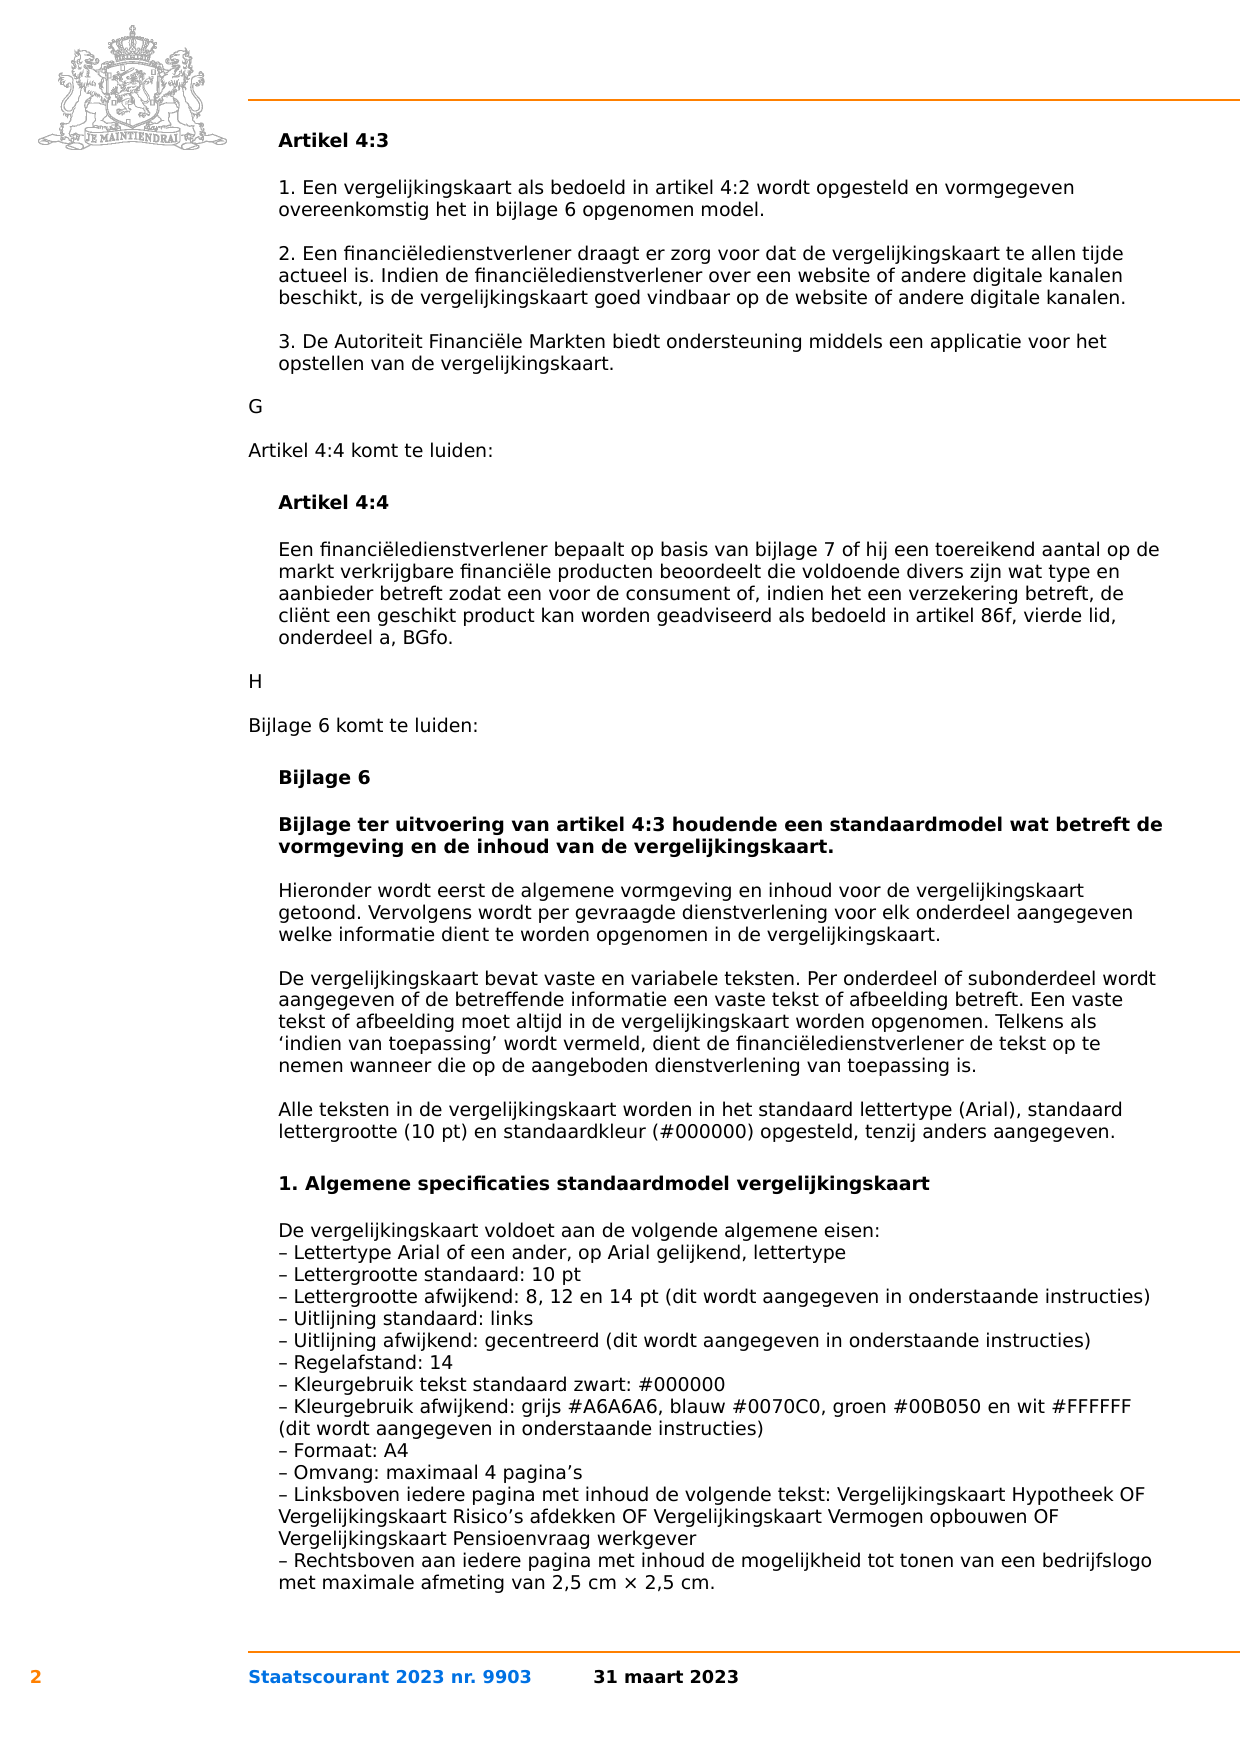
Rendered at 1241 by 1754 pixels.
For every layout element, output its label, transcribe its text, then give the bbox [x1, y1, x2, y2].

text 3. De Autoriteit Financiële Markten biedt ondersteuning middels een applicatie voor het opstellen van de vergelijkingskaart. [278, 331, 1163, 374]
text – Kleurgebruik afwijkend: grijs #A6A6A6, blauw #0070C0, groen #00B050 en wit #FFFFFF (dit wordt aangegeven in onderstaande instructies) [278, 1396, 1163, 1440]
picture [38, 25, 227, 150]
subtitle 1. Algemene specificaties standaardmodel vergelijkingskaart [278, 1173, 1163, 1195]
text – Rechtsboven aan iedere pagina met inhoud de mogelijkheid tot tonen van een bedrijfslogo met maximale afmeting van 2,5 cm × 2,5 cm. [278, 1550, 1163, 1594]
text De vergelijkingskaart voldoet aan de volgende algemene eisen: [278, 1220, 1163, 1242]
text – Formaat: A4 [278, 1440, 1163, 1462]
text Bijlage 6 komt te luiden: [248, 715, 1163, 737]
subtitle Artikel 4:4 [278, 492, 1163, 514]
text – Lettergrootte afwijkend: 8, 12 en 14 pt (dit wordt aangegeven in onderstaande instructies) [278, 1286, 1163, 1308]
text – Uitlijning standaard: links [278, 1308, 1163, 1330]
text Bijlage ter uitvoering van artikel 4:3 houdende een standaardmodel wat betreft de vormgeving en de inhoud van de vergelijkingskaart. [278, 814, 1163, 858]
text Een financiëledienstverlener bepaalt op basis van bijlage 7 of hij een toereikend aantal op de markt verkrijgbare financiële producten beoordeelt die voldoende divers zijn wat type en aanbieder betreft zodat een voor de consument of, indien het een verzekering betreft, de cliënt een geschikt product kan worden geadviseerd als bedoeld in artikel 86f, vierde lid, onderdeel a, BGfo. [278, 539, 1163, 649]
text – Omvang: maximaal 4 pagina’s [278, 1462, 1163, 1484]
text Hieronder wordt eerst de algemene vormgeving en inhoud voor de vergelijkingskaart getoond. Vervolgens wordt per gevraagde dienstverlening voor elk onderdeel aangegeven welke informatie dient te worden opgenomen in de vergelijkingskaart. [278, 879, 1163, 946]
text 2. Een financiëledienstverlener draagt er zorg voor dat de vergelijkingskaart te allen tijde actueel is. Indien de financiëledienstverlener over een website of andere digitale kanalen beschikt, is de vergelijkingskaart goed vindbaar op de website of andere digitale kanalen. [278, 243, 1163, 309]
text – Linksboven iedere pagina met inhoud de volgende tekst: Vergelijkingskaart Hypotheek OF Vergelijkingskaart Risico’s afdekken OF Vergelijkingskaart Vermogen opbouwen OF Vergelijkingskaart Pensioenvraag werkgever [278, 1484, 1163, 1550]
text H [248, 671, 1163, 693]
text – Kleurgebruik tekst standaard zwart: #000000 [278, 1374, 1163, 1396]
text G [248, 396, 1163, 418]
text 1. Een vergelijkingskaart als bedoeld in artikel 4:2 wordt opgesteld en vormgegeven overeenkomstig het in bijlage 6 opgenomen model. [278, 177, 1163, 221]
text Artikel 4:4 komt te luiden: [248, 440, 1163, 462]
subtitle Artikel 4:3 [278, 130, 1163, 152]
text – Lettertype Arial of een ander, op Arial gelijkend, lettertype [278, 1242, 1163, 1264]
text – Uitlijning afwijkend: gecentreerd (dit wordt aangegeven in onderstaande instructies) [278, 1330, 1163, 1352]
text De vergelijkingskaart bevat vaste en variabele teksten. Per onderdeel of subonderdeel wordt aangegeven of de betreffende informatie een vaste tekst of afbeelding betreft. Een vaste tekst of afbeelding moet altijd in de vergelijkingskaart worden opgenomen. Telkens als ‘indien van toepassing’ wordt vermeld, dient de financiëledienstverlener de tekst op te nemen wanneer die op de aangeboden dienstverlening van toepassing is. [278, 967, 1163, 1077]
subtitle Bijlage 6 [278, 767, 1163, 789]
text Alle teksten in de vergelijkingskaart worden in het standaard lettertype (Arial), standaard lettergrootte (10 pt) en standaardkleur (#000000) opgesteld, tenzij anders aangegeven. [278, 1099, 1163, 1143]
text – Regelafstand: 14 [278, 1352, 1163, 1374]
text – Lettergrootte standaard: 10 pt [278, 1264, 1163, 1286]
